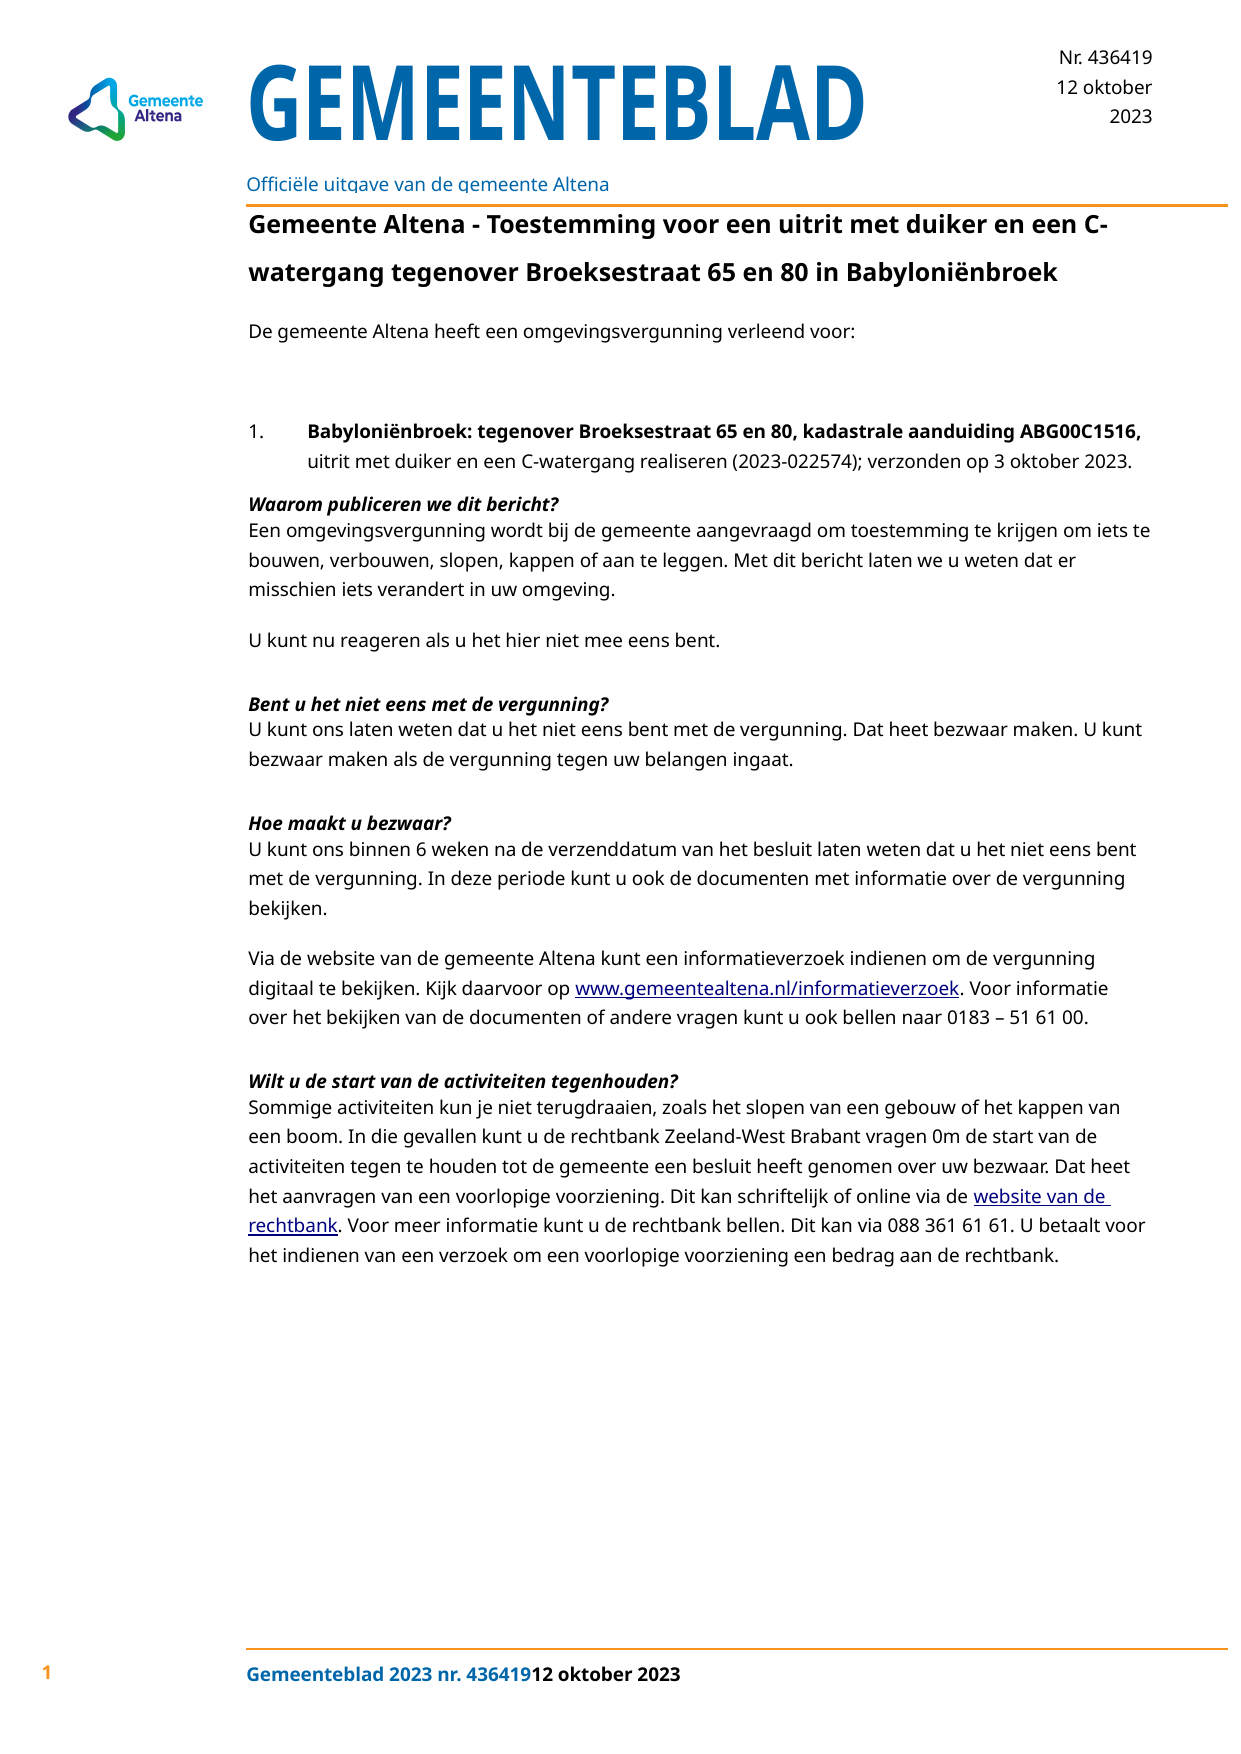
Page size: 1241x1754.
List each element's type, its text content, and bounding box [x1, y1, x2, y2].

text U kunt ons binnen 6 weken na de verzenddatum van het besluit laten weten dat u het niet eens bent met de vergunning. In deze periode kunt u ook de documenten met informatie over de vergunning bekijken. [248, 836, 1152, 921]
text Wilt u de start van de activiteiten tegenhouden? [248, 1068, 1152, 1094]
text Sommige activiteiten kun je niet terugdraaien, zoals het slopen van een gebouw of het kappen van een boom. In die gevallen kunt u de rechtbank Zeeland-West Brabant vragen 0m de start van de activiteiten tegen te houden tot de gemeente een besluit heeft genomen over uw bezwaar. Dat heet het aanvragen van een voorlopige voorziening. Dit kan schriftelijk of online via de website van de rechtbank. Voor meer informatie kunt u de rechtbank bellen. Dit kan via 088 361 61 61. U betaalt voor het indienen van een verzoek om een voorlopige voorziening een bedrag aan de rechtbank. [248, 1094, 1152, 1268]
picture [41, 47, 231, 172]
list Babyloniënbroek: tegenover Broeksestraat 65 en 80, kadastrale aanduiding ABG00C1516, uitrit met duiker en een C-watergang realiseren (2023-022574); verzonden op 3 oktober 2023. [248, 419, 1152, 474]
text Waarom publiceren we dit bericht? [248, 491, 1152, 517]
text Bent u het niet eens met de vergunning? [248, 691, 1152, 716]
text U kunt nu reageren als u het hier niet mee eens bent. [248, 627, 1152, 652]
text Via de website van de gemeente Altena kunt een informatieverzoek indienen om de vergunning digitaal te bekijken. Kijk daarvoor op www.gemeentealtena.nl/informatieverzoek. Voor informatie over het bekijken van de documenten of andere vragen kunt u ook bellen naar 0183 – 51 61 00. [248, 945, 1152, 1030]
text Hoe maakt u bezwaar? [248, 810, 1152, 836]
text De gemeente Altena heeft een omgevingsvergunning verleend voor: [248, 318, 1152, 344]
text U kunt ons laten weten dat u het niet eens bent met de vergunning. Dat heet bezwaar maken. U kunt bezwaar maken als de vergunning tegen uw belangen ingaat. [248, 716, 1152, 772]
text Een omgevingsvergunning wordt bij de gemeente aangevraagd om toestemming te krijgen om iets te bouwen, verbouwen, slopen, kappen of aan te leggen. Met dit bericht laten we u weten dat er misschien iets verandert in uw omgeving. [248, 517, 1152, 602]
text Gemeente Altena - Toestemming voor een uitrit met duiker en een C-watergang tegenover Broeksestraat 65 en 80 in Babyloniënbroek [248, 207, 1152, 288]
